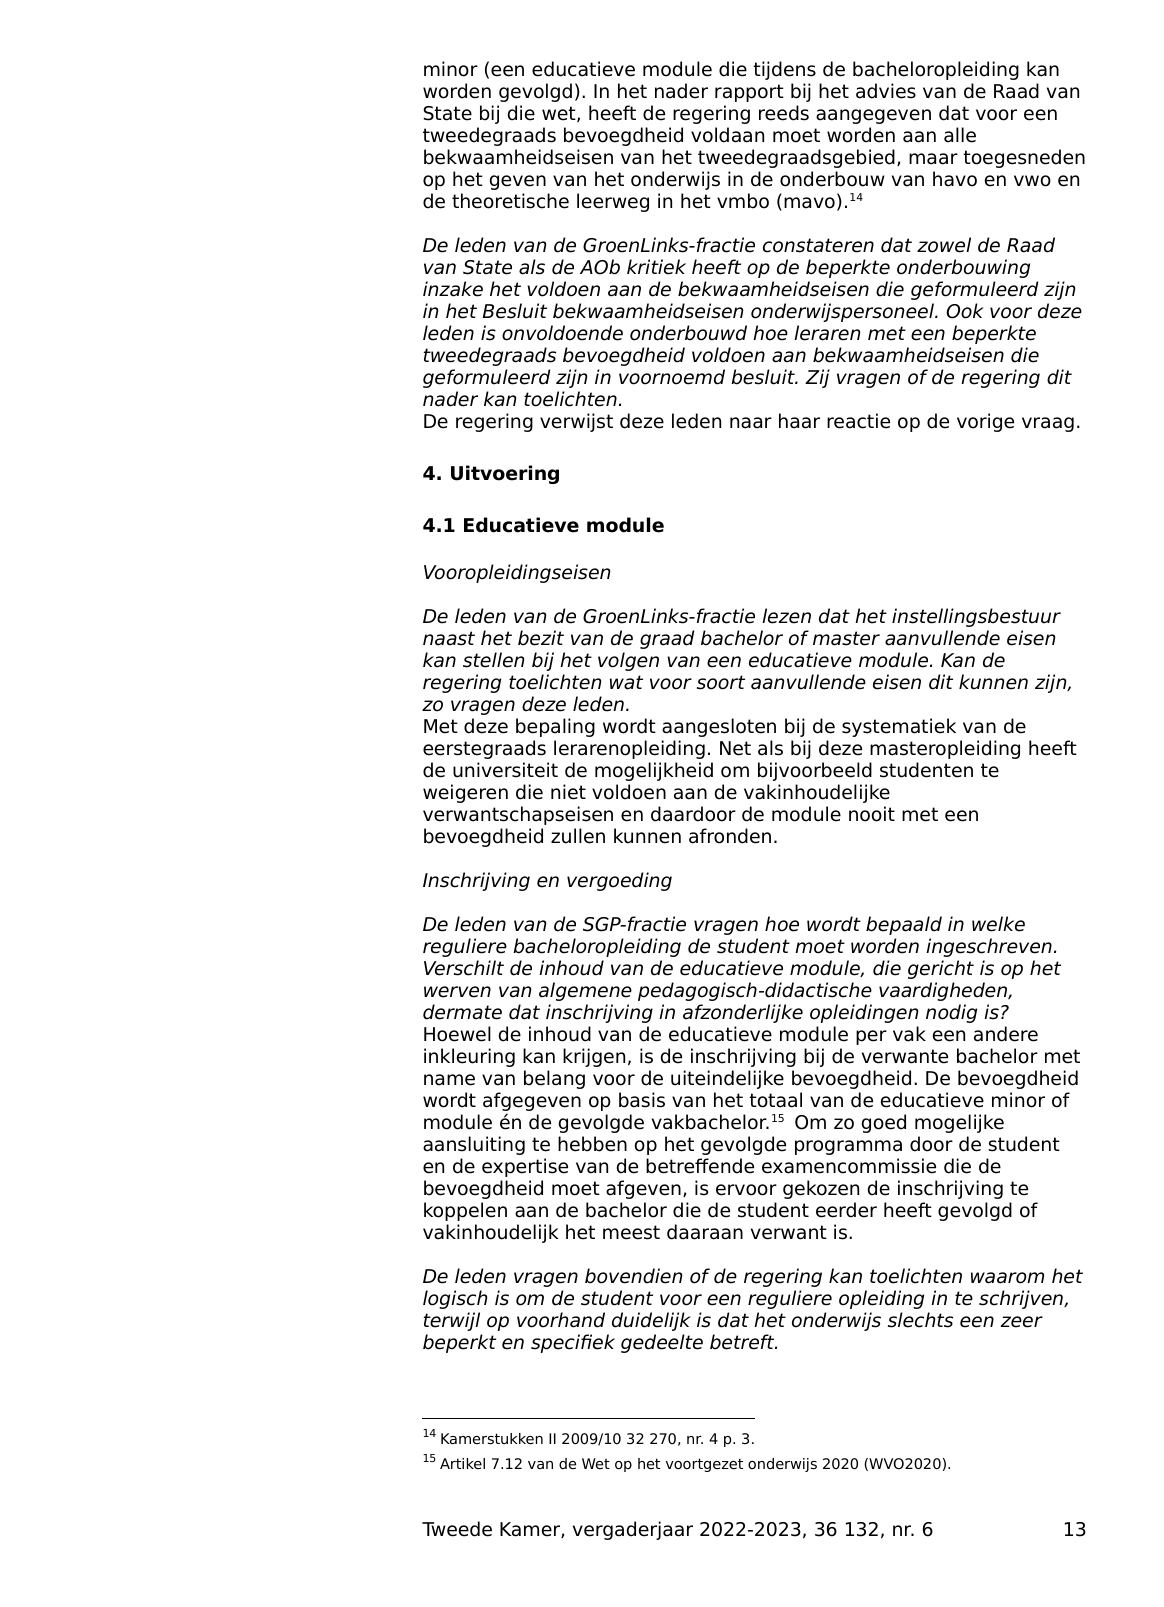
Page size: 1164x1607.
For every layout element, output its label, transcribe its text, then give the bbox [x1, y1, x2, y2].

text Artikel 7.12 van de Wet op het voortgezet onderwijs 2020 (WVO2020). [422, 1452, 1087, 1474]
text De leden van de SGP-fractie vragen hoe wordt bepaald in welke reguliere bacheloropleiding de student moet worden ingeschreven. Verschilt de inhoud van de educatieve module, die gericht is op het werven van algemene pedagogisch-didactische vaardigheden, dermate dat inschrijving in afzonderlijke opleidingen nodig is? [422, 914, 1087, 1024]
subtitle 4.1 Educatieve module [422, 515, 1087, 537]
text Met deze bepaling wordt aangesloten bij de systematiek van de eerstegraads lerarenopleiding. Net als bij deze masteropleiding heeft de universiteit de mogelijkheid om bijvoorbeeld studenten te weigeren die niet voldoen aan de vakinhoudelijke verwantschapseisen en daardoor de module nooit met een bevoegdheid zullen kunnen afronden. [422, 716, 1087, 848]
text De leden vragen bovendien of de regering kan toelichten waarom het logisch is om de student voor een reguliere opleiding in te schrijven, terwijl op voorhand duidelijk is dat het onderwijs slechts een zeer beperkt en specifiek gedeelte betreft. [422, 1266, 1087, 1354]
text De regering verwijst deze leden naar haar reactie op de vorige vraag. [422, 411, 1087, 433]
subtitle Vooropleidingseisen [422, 562, 1087, 584]
text minor (een educatieve module die tijdens de bacheloropleiding kan worden gevolgd). In het nader rapport bij het advies van de Raad van State bij die wet, heeft de regering reeds aangegeven dat voor een tweedegraads bevoegdheid voldaan moet worden aan alle bekwaamheidseisen van het tweedegraadsgebied, maar toegesneden op het geven van het onderwijs in de onderbouw van havo en vwo en de theoretische leerweg in het vmbo (mavo). [422, 59, 1087, 213]
subtitle 4. Uitvoering [422, 463, 1087, 485]
text De leden van de GroenLinks-fractie lezen dat het instellingsbestuur naast het bezit van de graad bachelor of master aanvullende eisen kan stellen bij het volgen van een educatieve module. Kan de regering toelichten wat voor soort aanvullende eisen dit kunnen zijn, zo vragen deze leden. [422, 606, 1087, 716]
text De leden van de GroenLinks-fractie constateren dat zowel de Raad van State als de AOb kritiek heeft op de beperkte onderbouwing inzake het voldoen aan de bekwaamheidseisen die geformuleerd zijn in het Besluit bekwaamheidseisen onderwijspersoneel. Ook voor deze leden is onvoldoende onderbouwd hoe leraren met een beperkte tweedegraads bevoegdheid voldoen aan bekwaamheidseisen die geformuleerd zijn in voornoemd besluit. Zij vragen of de regering dit nader kan toelichten. [422, 235, 1087, 411]
text Kamerstukken II 2009/10 32 270, nr. 4 p. 3. [422, 1427, 1087, 1449]
subtitle Inschrijving en vergoeding [422, 870, 1087, 892]
text Hoewel de inhoud van de educatieve module per vak een andere inkleuring kan krijgen, is de inschrijving bij de verwante bachelor met name van belang voor de uiteindelijke bevoegdheid. De bevoegdheid wordt afgegeven op basis van het totaal van de educatieve minor of module én de gevolgde vakbachelor. Om zo goed mogelijke aansluiting te hebben op het gevolgde programma door de student en de expertise van de betreffende examencommissie die de bevoegdheid moet afgeven, is ervoor gekozen de inschrijving te koppelen aan de bachelor die de student eerder heeft gevolgd of vakinhoudelijk het meest daaraan verwant is. [422, 1024, 1087, 1244]
